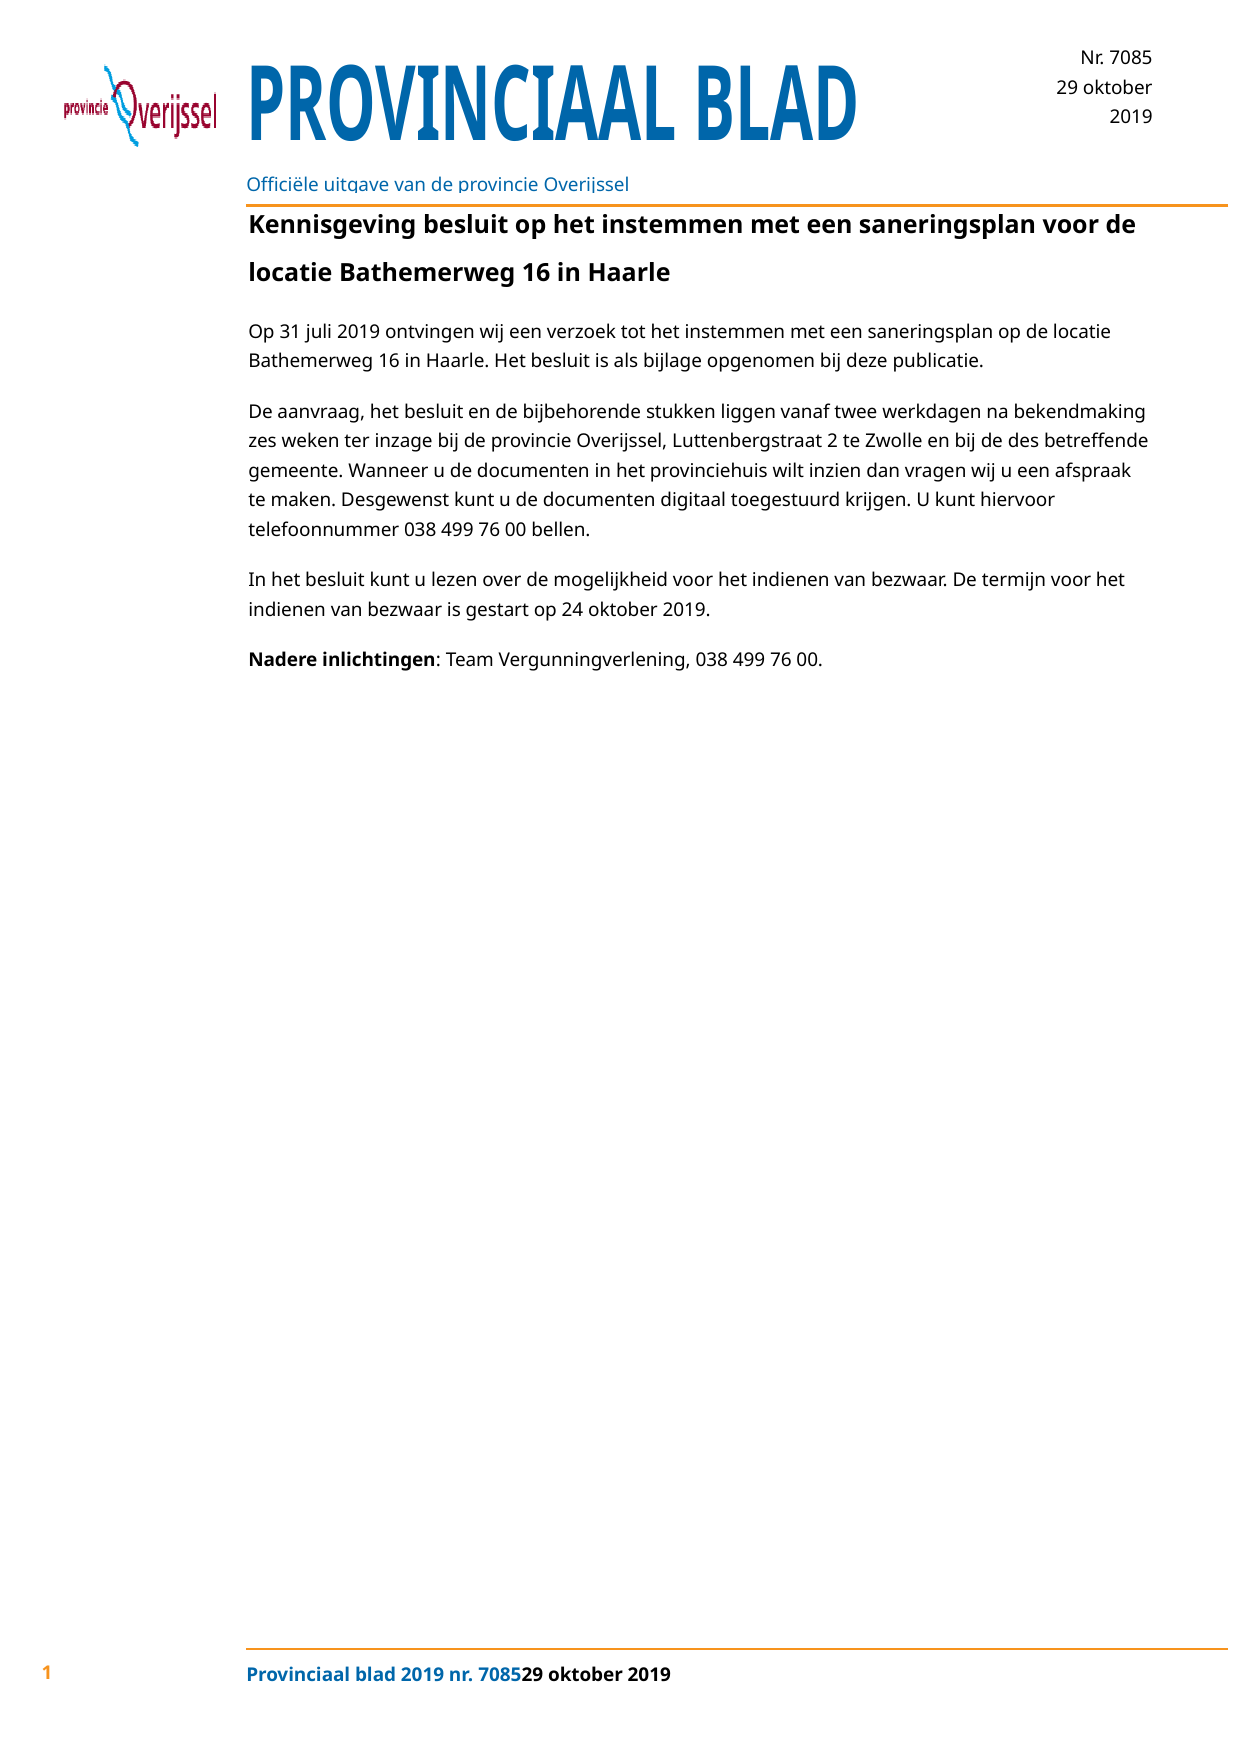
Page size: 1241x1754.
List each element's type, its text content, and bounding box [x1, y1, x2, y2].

text De aanvraag, het besluit en de bijbehorende stukken liggen vanaf twee werkdagen na bekendmaking zes weken ter inzage bij de provincie Overijssel, Luttenbergstraat 2 te Zwolle en bij de des betreffende gemeente. Wanneer u de documenten in het provinciehuis wilt inzien dan vragen wij u een afspraak te maken. Desgewenst kunt u de documenten digitaal toegestuurd krijgen. U kunt hiervoor telefoonnummer 038 499 76 00 bellen. [248, 398, 1152, 542]
text Op 31 juli 2019 ontvingen wij een verzoek tot het instemmen met een saneringsplan op de locatie Bathemerweg 16 in Haarle. Het besluit is als bijlage opgenomen bij deze publicatie. [248, 318, 1152, 373]
text In het besluit kunt u lezen over de mogelijkheid voor het indienen van bezwaar. De termijn voor het indienen van bezwaar is gestart op 24 oktober 2019. [248, 567, 1152, 622]
text Kennisgeving besluit op het instemmen met een saneringsplan voor de locatie Bathemerweg 16 in Haarle [248, 207, 1152, 288]
picture [41, 47, 231, 172]
text Nadere inlichtingen: Team Vergunningverlening, 038 499 76 00. [248, 647, 1152, 672]
